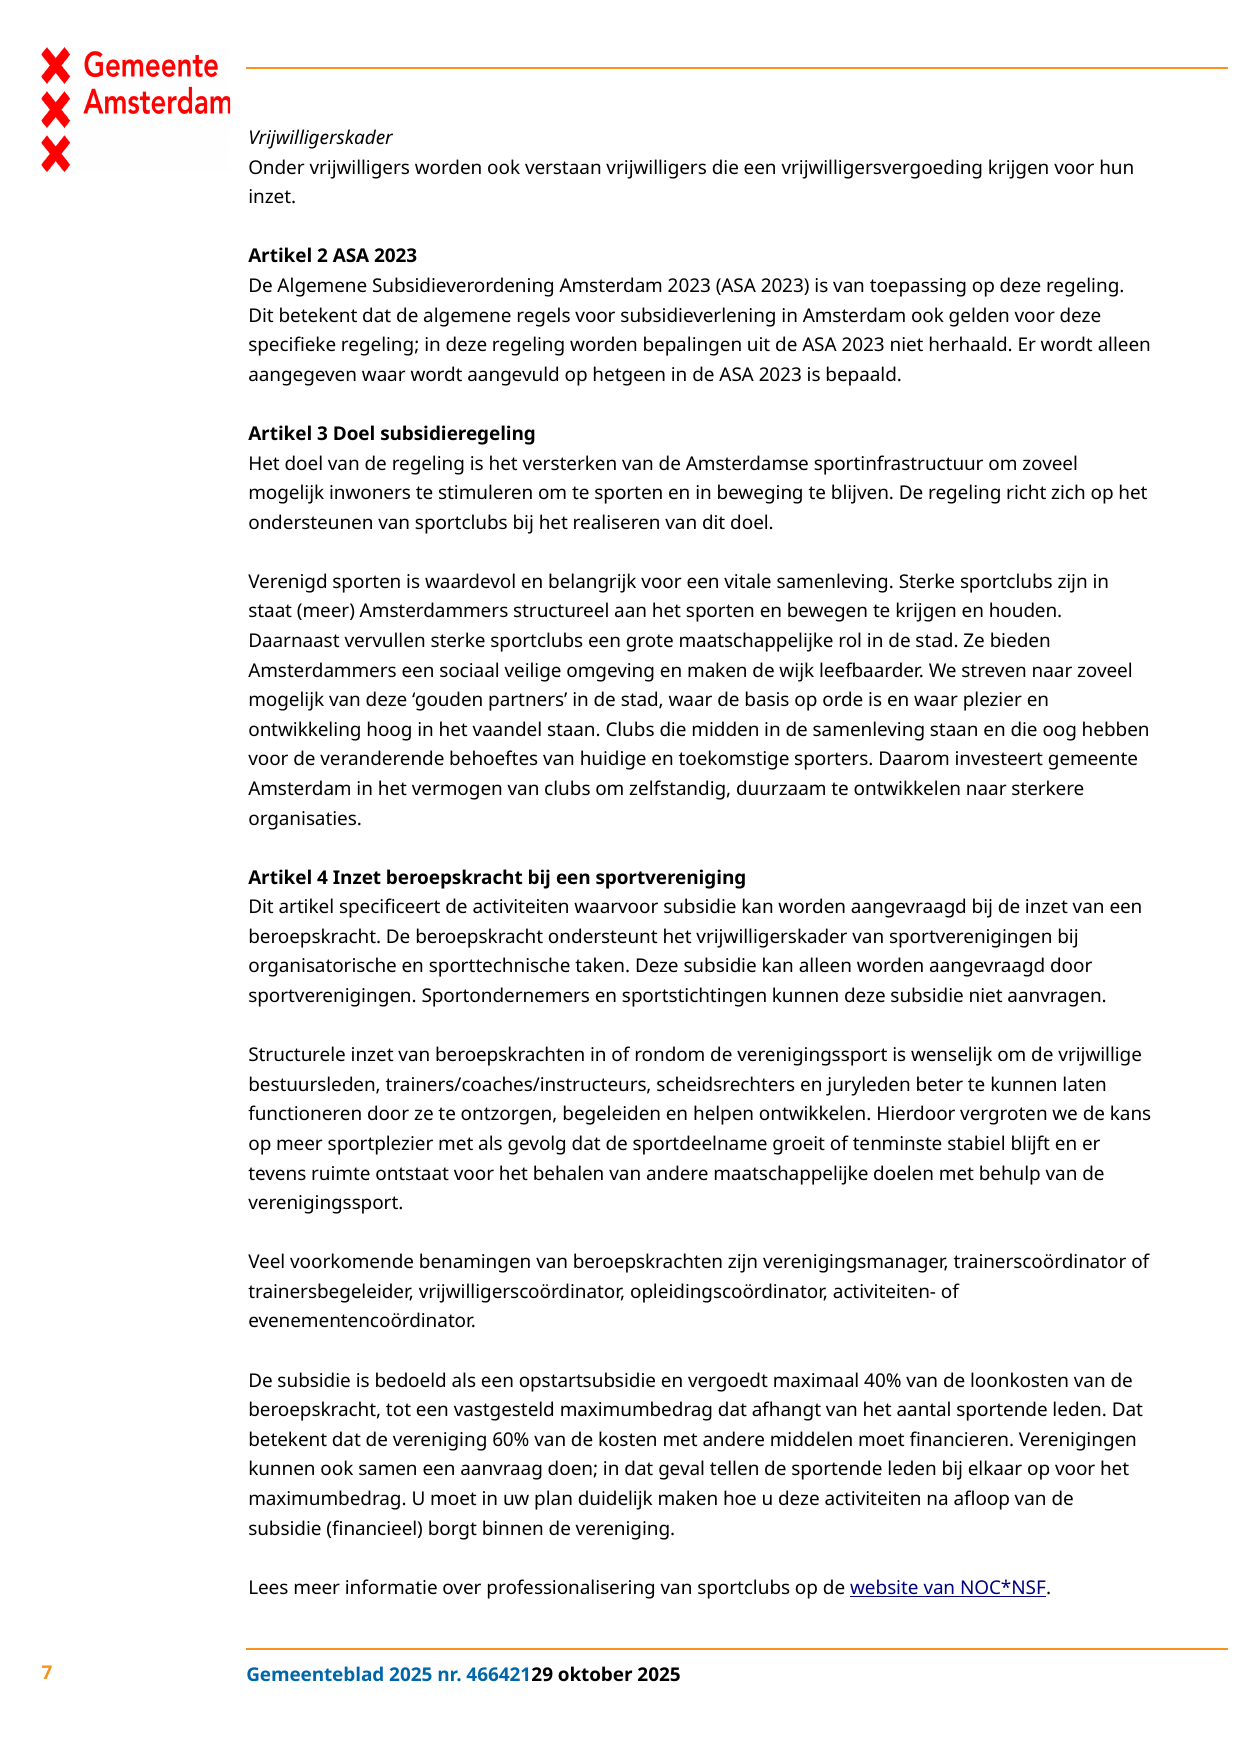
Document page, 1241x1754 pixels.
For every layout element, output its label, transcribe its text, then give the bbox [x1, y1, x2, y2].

text Structurele inzet van beroepskrachten in of rondom de verenigingssport is wenselijk om de vrijwillige bestuursleden, trainers/coaches/instructeurs, scheidsrechters en juryleden beter te kunnen laten functioneren door ze te ontzorgen, begeleiden en helpen ontwikkelen. Hierdoor vergroten we de kans op meer sportplezier met als gevolg dat de sportdeelname groeit of tenminste stabiel blijft en er tevens ruimte ontstaat voor het behalen van andere maatschappelijke doelen met behulp van de verenigingssport. [248, 1041, 1152, 1215]
text Vrijwilligerskader [248, 124, 1152, 150]
text De subsidie is bedoeld als een opstartsubsidie en vergoedt maximaal 40% van de loonkosten van de beroepskracht, tot een vastgesteld maximumbedrag dat afhangt van het aantal sportende leden. Dat betekent dat de vereniging 60% van de kosten met andere middelen moet financieren. Verenigingen kunnen ook samen een aanvraag doen; in dat geval tellen de sportende leden bij elkaar op voor het maximumbedrag. U moet in uw plan duidelijk maken hoe u deze activiteiten na afloop van de subsidie (financieel) borgt binnen de vereniging. [248, 1367, 1152, 1541]
text Het doel van de regeling is het versterken van de Amsterdamse sportinfrastructuur om zoveel mogelijk inwoners te stimuleren om te sporten en in beweging te blijven. De regeling richt zich op het ondersteunen van sportclubs bij het realiseren van dit doel. [248, 450, 1152, 535]
picture [41, 47, 231, 172]
text Veel voorkomende benamingen van beroepskrachten zijn verenigingsmanager, trainerscoördinator of trainersbegeleider, vrijwilligerscoördinator, opleidingscoördinator, activiteiten- of evenementencoördinator. [248, 1248, 1152, 1333]
text Onder vrijwilligers worden ook verstaan vrijwilligers die een vrijwilligersvergoeding krijgen voor hun inzet. [248, 154, 1152, 209]
text Artikel 3 Doel subsidieregeling [248, 420, 1152, 446]
text Lees meer informatie over professionalisering van sportclubs op de website van NOC*NSF. [248, 1574, 1152, 1600]
text Verenigd sporten is waardevol en belangrijk voor een vitale samenleving. Sterke sportclubs zijn in staat (meer) Amsterdammers structureel aan het sporten en bewegen te krijgen en houden. Daarnaast vervullen sterke sportclubs een grote maatschappelijke rol in de stad. Ze bieden Amsterdammers een sociaal veilige omgeving en maken de wijk leefbaarder. We streven naar zoveel mogelijk van deze ‘gouden partners’ in de stad, waar de basis op orde is en waar plezier en ontwikkeling hoog in het vaandel staan. Clubs die midden in de samenleving staan en die oog hebben voor de veranderende behoeftes van huidige en toekomstige sporters. Daarom investeert gemeente Amsterdam in het vermogen van clubs om zelfstandig, duurzaam te ontwikkelen naar sterkere organisaties. [248, 568, 1152, 831]
text De Algemene Subsidieverordening Amsterdam 2023 (ASA 2023) is van toepassing op deze regeling. Dit betekent dat de algemene regels voor subsidieverlening in Amsterdam ook gelden voor deze specifieke regeling; in deze regeling worden bepalingen uit de ASA 2023 niet herhaald. Er wordt alleen aangegeven waar wordt aangevuld op hetgeen in de ASA 2023 is bepaald. [248, 272, 1152, 387]
text Artikel 2 ASA 2023 [248, 243, 1152, 268]
text Artikel 4 Inzet beroepskracht bij een sportvereniging [248, 864, 1152, 890]
text Dit artikel specificeert de activiteiten waarvoor subsidie kan worden aangevraagd bij de inzet van een beroepskracht. De beroepskracht ondersteunt het vrijwilligerskader van sportverenigingen bij organisatorische en sporttechnische taken. Deze subsidie kan alleen worden aangevraagd door sportverenigingen. Sportondernemers en sportstichtingen kunnen deze subsidie niet aanvragen. [248, 893, 1152, 1008]
